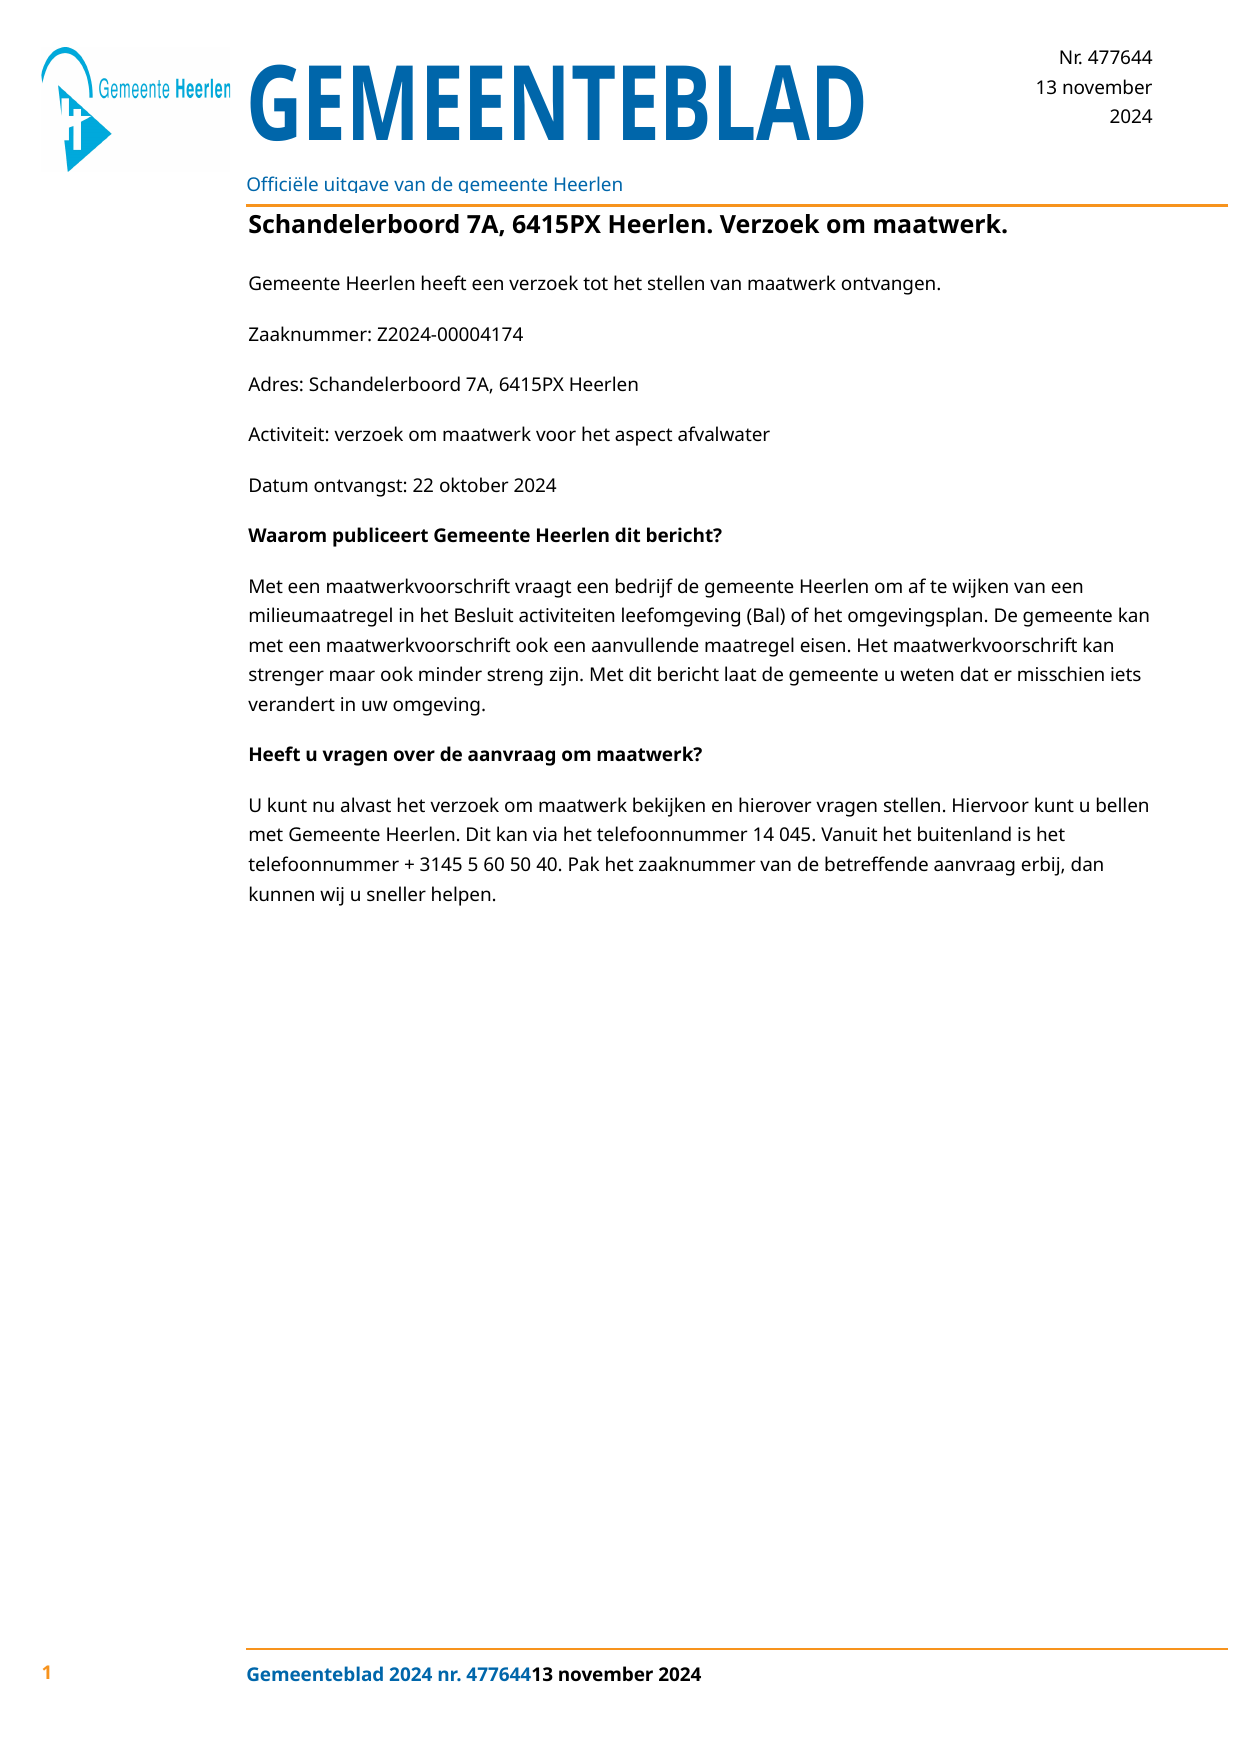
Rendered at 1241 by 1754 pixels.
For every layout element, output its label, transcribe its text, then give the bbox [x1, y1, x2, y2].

text Met een maatwerkvoorschrift vraagt een bedrijf de gemeente Heerlen om af te wijken van een milieumaatregel in het Besluit activiteiten leefomgeving (Bal) of het omgevingsplan. De gemeente kan met een maatwerkvoorschrift ook een aanvullende maatregel eisen. Het maatwerkvoorschrift kan strenger maar ook minder streng zijn. Met dit bericht laat de gemeente u weten dat er misschien iets verandert in uw omgeving. [248, 573, 1152, 717]
text Zaaknummer: Z2024-00004174 [248, 321, 1152, 346]
text U kunt nu alvast het verzoek om maatwerk bekijken en hierover vragen stellen. Hiervoor kunt u bellen met Gemeente Heerlen. Dit kan via het telefoonnummer 14 045. Vanuit het buitenland is het telefoonnummer + 3145 5 60 50 40. Pak het zaaknummer van de betreffende aanvraag erbij, dan kunnen wij u sneller helpen. [248, 792, 1152, 906]
text Datum ontvangst: 22 oktober 2024 [248, 472, 1152, 498]
picture [41, 47, 231, 172]
text Activiteit: verzoek om maatwerk voor het aspect afvalwater [248, 422, 1152, 447]
text Gemeente Heerlen heeft een verzoek tot het stellen van maatwerk ontvangen. [248, 270, 1152, 296]
text Schandelerboord 7A, 6415PX Heerlen. Verzoek om maatwerk. [248, 207, 1152, 241]
text Heeft u vragen over de aanvraag om maatwerk? [248, 742, 1152, 767]
text Adres: Schandelerboord 7A, 6415PX Heerlen [248, 371, 1152, 397]
picture [41, 47, 59, 70]
text Waarom publiceert Gemeente Heerlen dit bericht? [248, 522, 1152, 548]
